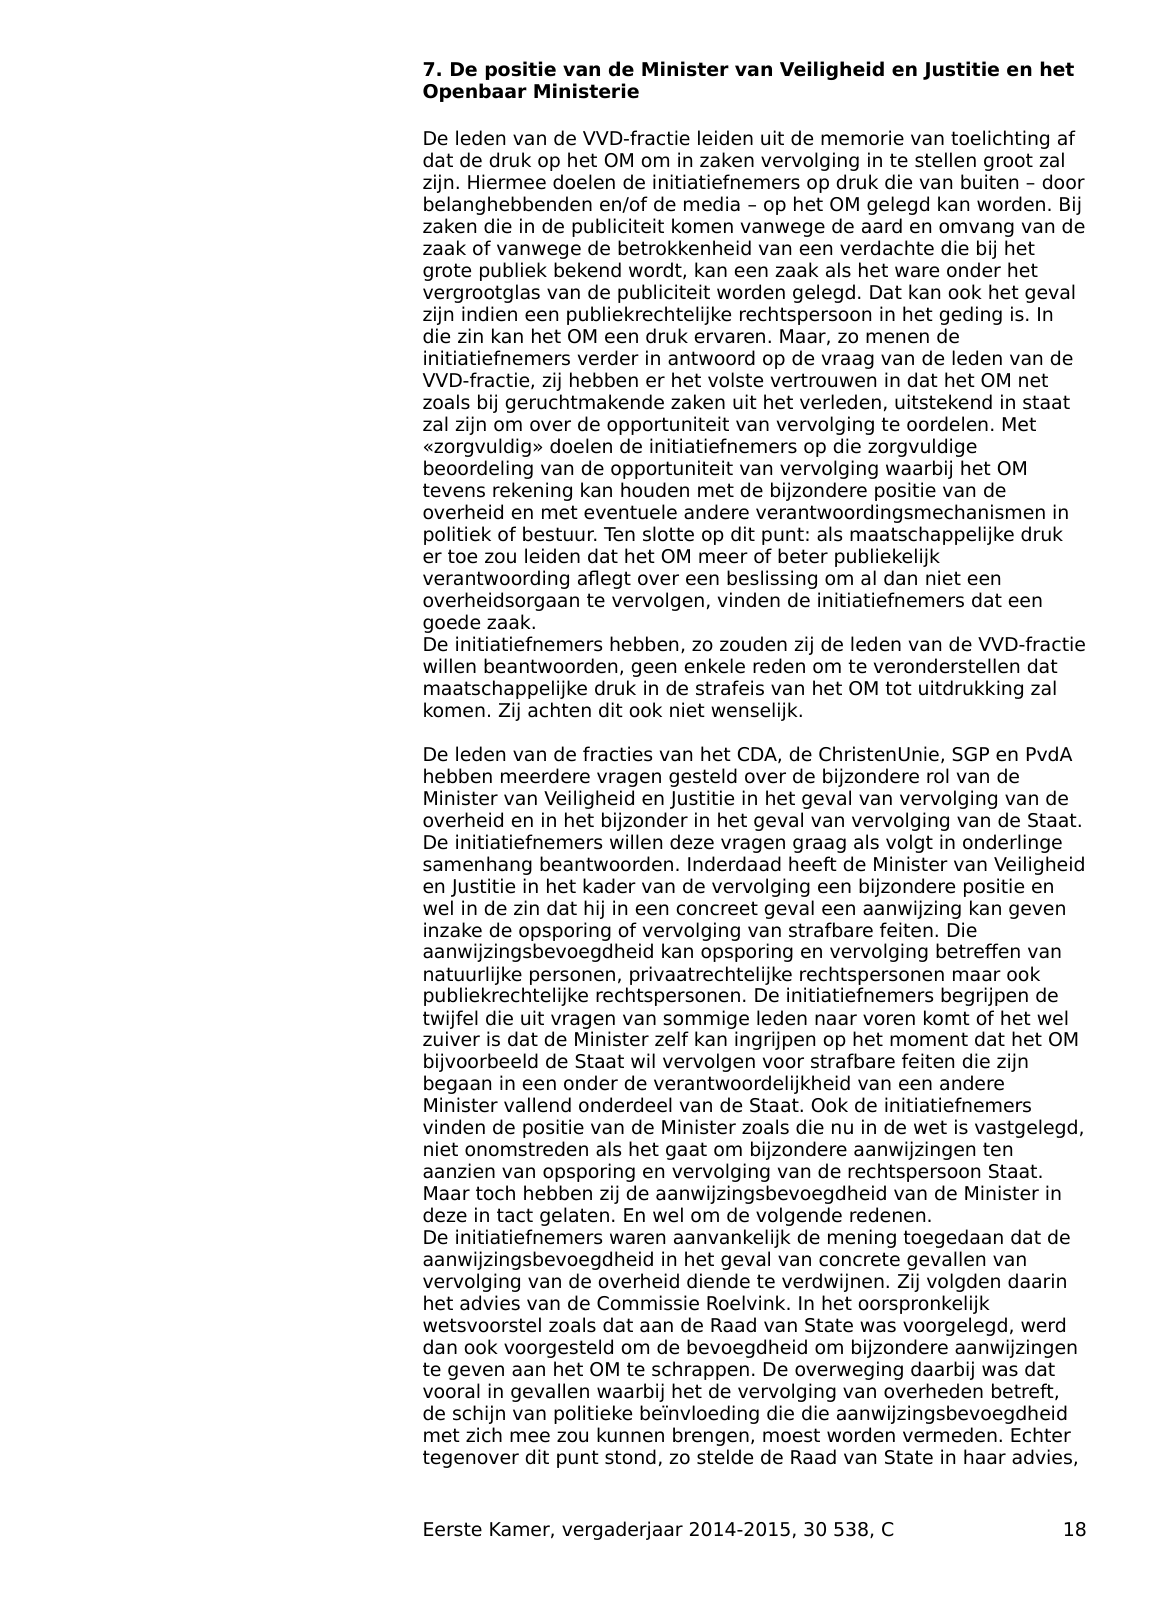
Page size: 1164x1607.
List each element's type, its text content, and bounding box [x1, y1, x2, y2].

text De initiatiefnemers waren aanvankelijk de mening toegedaan dat de aanwijzingsbevoegdheid in het geval van concrete gevallen van vervolging van de overheid diende te verdwijnen. Zij volgden daarin het advies van de Commissie Roelvink. In het oorspronkelijk wetsvoorstel zoals dat aan de Raad van State was voorgelegd, werd dan ook voorgesteld om de bevoegdheid om bijzondere aanwijzingen te geven aan het OM te schrappen. De overweging daarbij was dat vooral in gevallen waarbij het de vervolging van overheden betreft, de schijn van politieke beïnvloeding die die aanwijzingsbevoegdheid met zich mee zou kunnen brengen, moest worden vermeden. Echter tegenover dit punt stond, zo stelde de Raad van State in haar advies, [422, 1227, 1087, 1469]
text De leden van de fracties van het CDA, de ChristenUnie, SGP en PvdA hebben meerdere vragen gesteld over de bijzondere rol van de Minister van Veiligheid en Justitie in het geval van vervolging van de overheid en in het bijzonder in het geval van vervolging van de Staat. De initiatiefnemers willen deze vragen graag als volgt in onderlinge samenhang beantwoorden. Inderdaad heeft de Minister van Veiligheid en Justitie in het kader van de vervolging een bijzondere positie en wel in de zin dat hij in een concreet geval een aanwijzing kan geven inzake de opsporing of vervolging van strafbare feiten. Die aanwijzingsbevoegdheid kan opsporing en vervolging betreffen van natuurlijke personen, privaatrechtelijke rechtspersonen maar ook publiekrechtelijke rechtspersonen. De initiatiefnemers begrijpen de twijfel die uit vragen van sommige leden naar voren komt of het wel zuiver is dat de Minister zelf kan ingrijpen op het moment dat het OM bijvoorbeeld de Staat wil vervolgen voor strafbare feiten die zijn begaan in een onder de verantwoordelijkheid van een andere Minister vallend onderdeel van de Staat. Ook de initiatiefnemers vinden de positie van de Minister zoals die nu in de wet is vastgelegd, niet onomstreden als het gaat om bijzondere aanwijzingen ten aanzien van opsporing en vervolging van de rechtspersoon Staat. Maar toch hebben zij de aanwijzingsbevoegdheid van de Minister in deze in tact gelaten. En wel om de volgende redenen. [422, 744, 1087, 1227]
subtitle 7. De positie van de Minister van Veiligheid en Justitie en het Openbaar Ministerie [422, 59, 1087, 103]
text De leden van de VVD-fractie leiden uit de memorie van toelichting af dat de druk op het OM om in zaken vervolging in te stellen groot zal zijn. Hiermee doelen de initiatiefnemers op druk die van buiten – door belanghebbenden en/of de media – op het OM gelegd kan worden. Bij zaken die in de publiciteit komen vanwege de aard en omvang van de zaak of vanwege de betrokkenheid van een verdachte die bij het grote publiek bekend wordt, kan een zaak als het ware onder het vergrootglas van de publiciteit worden gelegd. Dat kan ook het geval zijn indien een publiekrechtelijke rechtspersoon in het geding is. In die zin kan het OM een druk ervaren. Maar, zo menen de initiatiefnemers verder in antwoord op de vraag van de leden van de VVD-fractie, zij hebben er het volste vertrouwen in dat het OM net zoals bij geruchtmakende zaken uit het verleden, uitstekend in staat zal zijn om over de opportuniteit van vervolging te oordelen. Met «zorgvuldig» doelen de initiatiefnemers op die zorgvuldige beoordeling van de opportuniteit van vervolging waarbij het OM tevens rekening kan houden met de bijzondere positie van de overheid en met eventuele andere verantwoordingsmechanismen in politiek of bestuur. Ten slotte op dit punt: als maatschappelijke druk er toe zou leiden dat het OM meer of beter publiekelijk verantwoording aflegt over een beslissing om al dan niet een overheidsorgaan te vervolgen, vinden de initiatiefnemers dat een goede zaak. [422, 128, 1087, 633]
text De initiatiefnemers hebben, zo zouden zij de leden van de VVD-fractie willen beantwoorden, geen enkele reden om te veronderstellen dat maatschappelijke druk in de strafeis van het OM tot uitdrukking zal komen. Zij achten dit ook niet wenselijk. [422, 633, 1087, 721]
